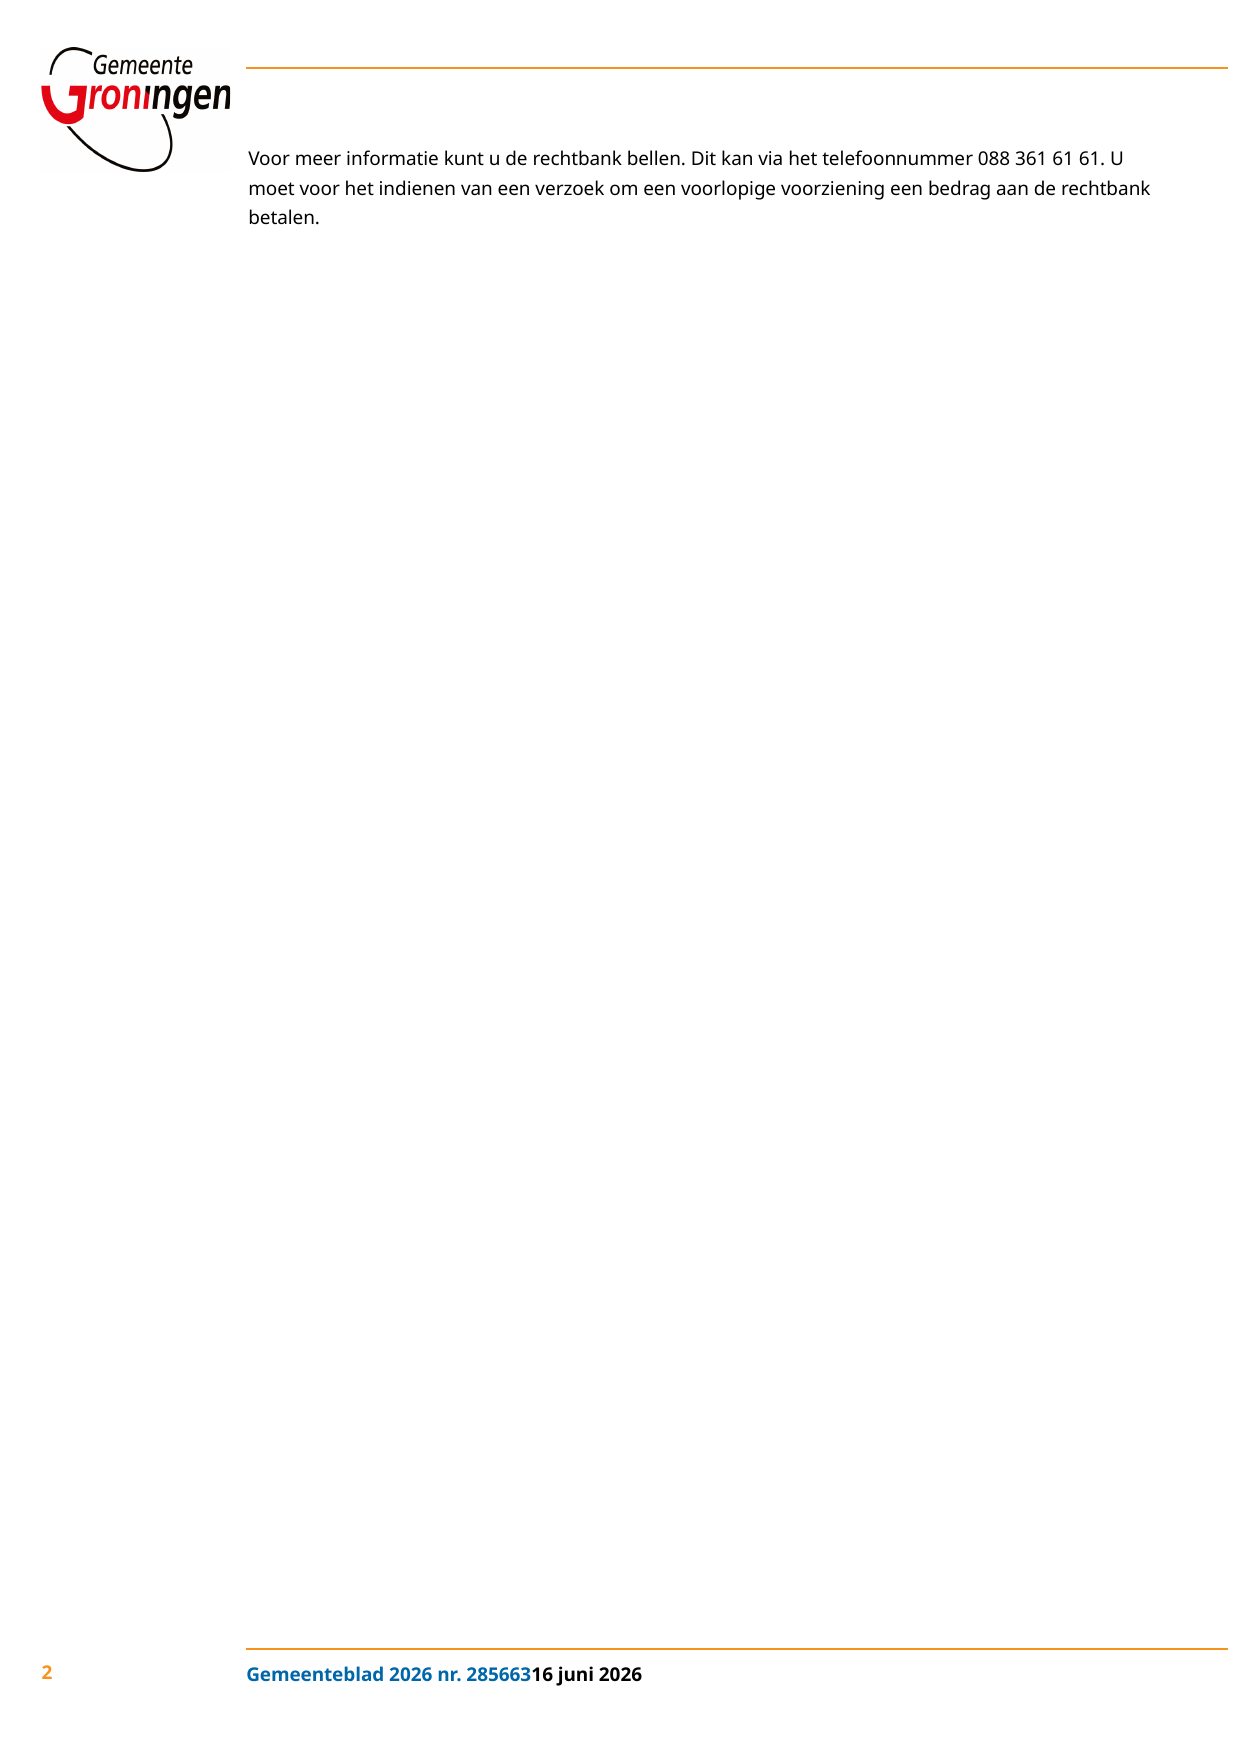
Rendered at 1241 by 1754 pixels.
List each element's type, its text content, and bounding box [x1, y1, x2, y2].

text Voor meer informatie kunt u de rechtbank bellen. Dit kan via het telefoonnummer 088 361 61 61. U moet voor het indienen van een verzoek om een voorlopige voorziening een bedrag aan de rechtbank betalen. [248, 145, 1152, 230]
picture [41, 47, 231, 172]
